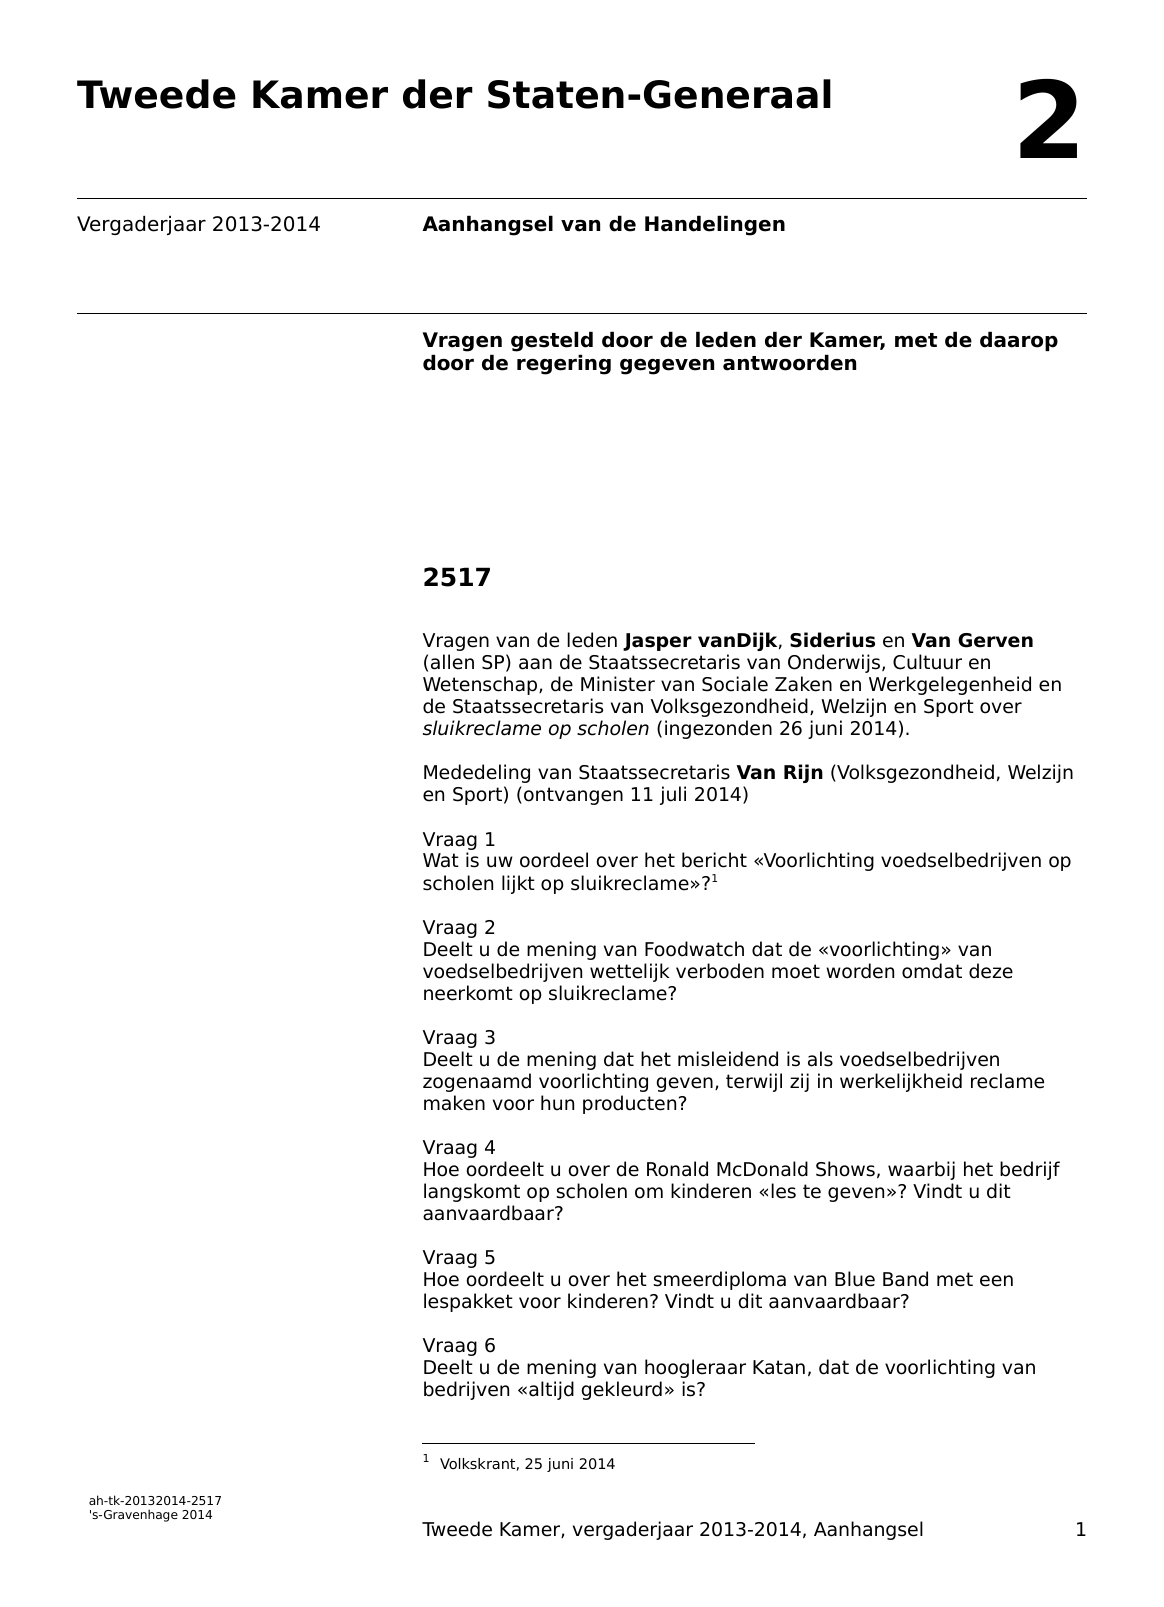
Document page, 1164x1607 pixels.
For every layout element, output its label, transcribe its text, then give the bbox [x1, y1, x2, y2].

text Deelt u de mening dat het misleidend is als voedselbedrijven zogenaamd voorlichting geven, terwijl zij in werkelijkheid reclame maken voor hun producten? [422, 1049, 1087, 1114]
text Vraag 2 [422, 917, 1087, 938]
table_header 2 [886, 59, 1087, 198]
table_cell Vragen gesteld door de leden der Kamer, met de daarop door de regering gegeven antwoorden [422, 314, 1087, 375]
text 's-Gravenhage 2014 [88, 1508, 323, 1522]
text Vraag 1 [422, 828, 1087, 850]
text ah-tk-20132014-2517 [88, 1494, 323, 1508]
text Vraag 3 [422, 1027, 1087, 1049]
text Vraag 4 [422, 1137, 1087, 1159]
text Hoe oordeelt u over het smeerdiploma van Blue Band met een lespakket voor kinderen? Vindt u dit aanvaardbaar? [422, 1269, 1087, 1313]
table_cell Aanhangsel van de Handelingen [422, 199, 1087, 313]
text Vragen van de leden Jasper vanDijk, Siderius en Van Gerven (allen SP) aan de Staatssecretaris van Onderwijs, Cultuur en Wetenschap, de Minister van Sociale Zaken en Werkgelegenheid en de Staatssecretaris van Volksgezondheid, Welzijn en Sport over sluikreclame op scholen (ingezonden 26 juni 2014). [422, 630, 1087, 740]
text Mededeling van Staatssecretaris Van Rijn (Volksgezondheid, Welzijn en Sport) (ontvangen 11 juli 2014) [422, 762, 1087, 806]
text Volkskrant, 25 juni 2014 [422, 1452, 1087, 1474]
text Deelt u de mening van hoogleraar Katan, dat de voorlichting van bedrijven «altijd gekleurd» is? [422, 1357, 1087, 1401]
text Vraag 5 [422, 1247, 1087, 1269]
text Vraag 6 [422, 1335, 1087, 1357]
text Wat is uw oordeel over het bericht «Voorlichting voedselbedrijven op scholen lijkt op sluikreclame»? [422, 850, 1087, 894]
table_cell [77, 314, 422, 375]
table_header Tweede Kamer der Staten-Generaal [77, 59, 886, 198]
table_cell Vergaderjaar 2013-2014 [77, 199, 422, 313]
text Deelt u de mening van Foodwatch dat de «voorlichting» van voedselbedrijven wettelijk verboden moet worden omdat deze neerkomt op sluikreclame? [422, 938, 1087, 1004]
text Hoe oordeelt u over de Ronald McDonald Shows, waarbij het bedrijf langskomt op scholen om kinderen «les te geven»? Vindt u dit aanvaardbaar? [422, 1159, 1087, 1225]
text 2517 [422, 563, 1087, 592]
